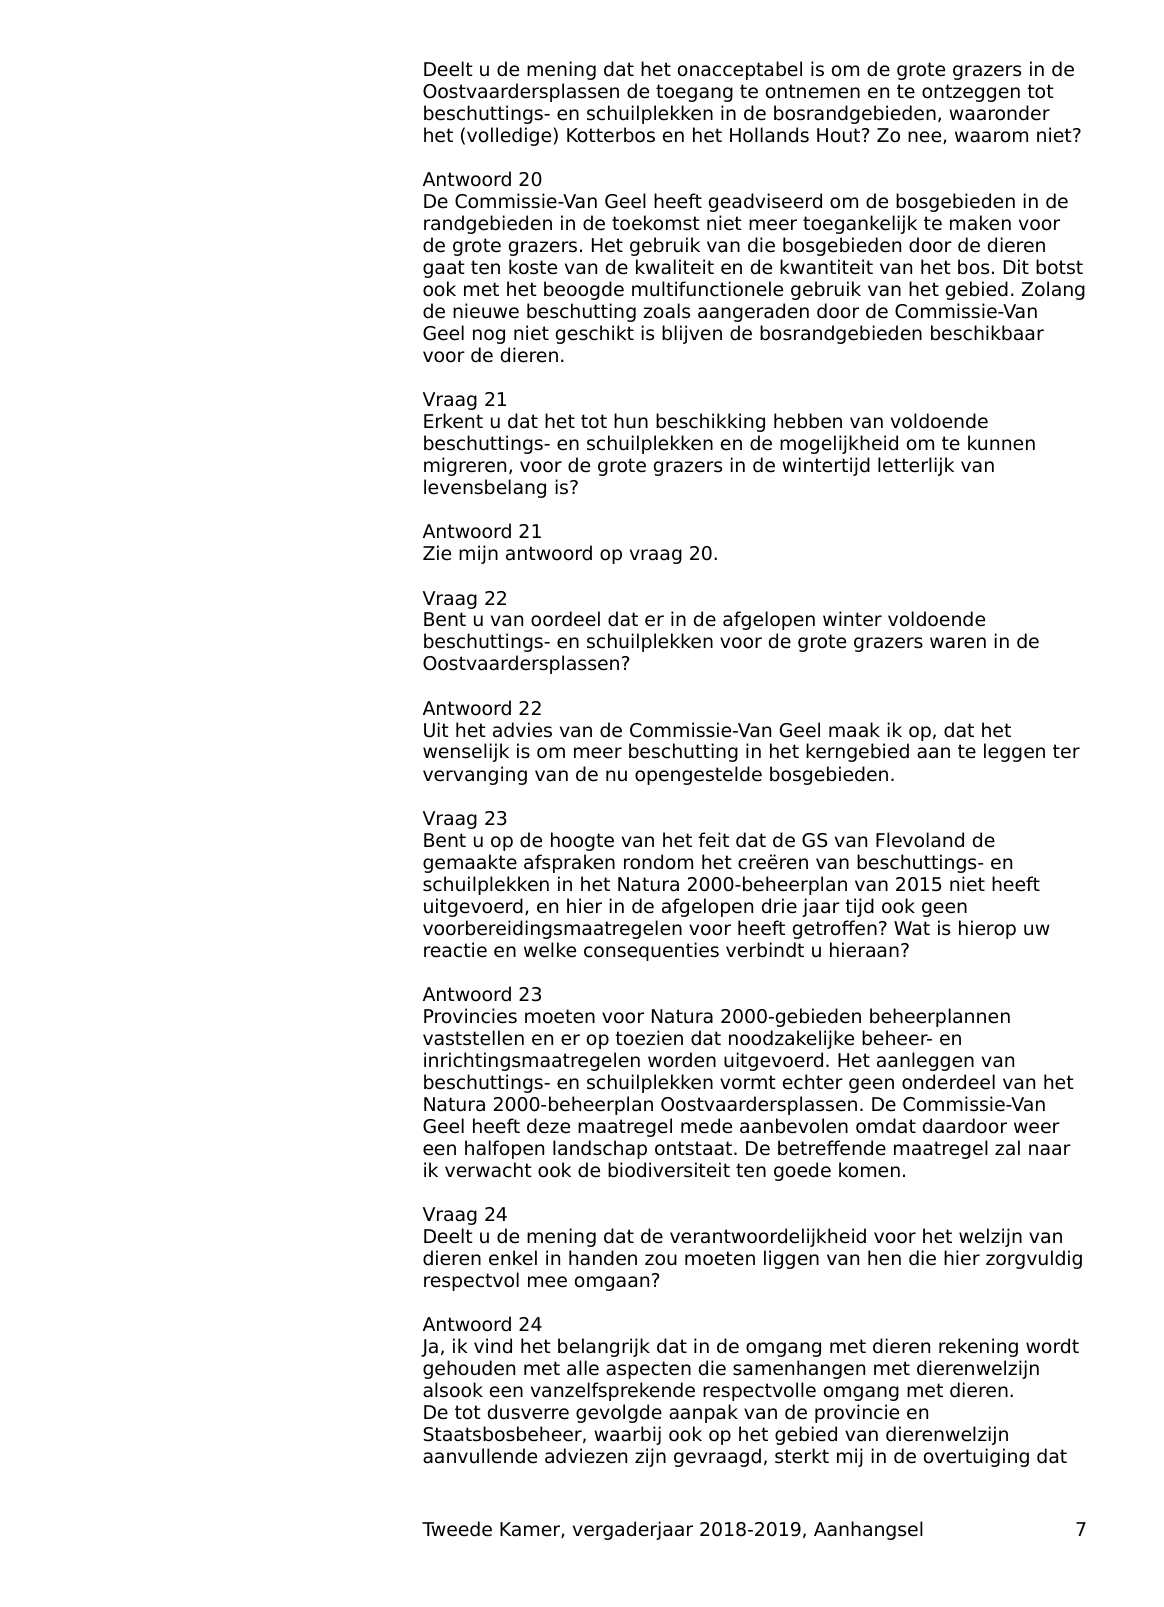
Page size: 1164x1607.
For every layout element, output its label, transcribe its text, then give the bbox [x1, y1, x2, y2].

text Antwoord 20 [422, 169, 1087, 191]
text Provincies moeten voor Natura 2000-gebieden beheerplannen vaststellen en er op toezien dat noodzakelijke beheer- en inrichtingsmaatregelen worden uitgevoerd. Het aanleggen van beschuttings- en schuilplekken vormt echter geen onderdeel van het Natura 2000-beheerplan Oostvaardersplassen. De Commissie-Van Geel heeft deze maatregel mede aanbevolen omdat daardoor weer een halfopen landschap ontstaat. De betreffende maatregel zal naar ik verwacht ook de biodiversiteit ten goede komen. [422, 1006, 1087, 1181]
text Erkent u dat het tot hun beschikking hebben van voldoende beschuttings- en schuilplekken en de mogelijkheid om te kunnen migreren, voor de grote grazers in de wintertijd letterlijk van levensbelang is? [422, 411, 1087, 499]
text Uit het advies van de Commissie-Van Geel maak ik op, dat het wenselijk is om meer beschutting in het kerngebied aan te leggen ter vervanging van de nu opengestelde bosgebieden. [422, 719, 1087, 785]
text Antwoord 21 [422, 521, 1087, 543]
text Bent u van oordeel dat er in de afgelopen winter voldoende beschuttings- en schuilplekken voor de grote grazers waren in de Oostvaardersplassen? [422, 609, 1087, 675]
text Vraag 22 [422, 587, 1087, 609]
text Antwoord 23 [422, 984, 1087, 1006]
text De Commissie-Van Geel heeft geadviseerd om de bosgebieden in de randgebieden in de toekomst niet meer toegankelijk te maken voor de grote grazers. Het gebruik van die bosgebieden door de dieren gaat ten koste van de kwaliteit en de kwantiteit van het bos. Dit botst ook met het beoogde multifunctionele gebruik van het gebied. Zolang de nieuwe beschutting zoals aangeraden door de Commissie-Van Geel nog niet geschikt is blijven de bosrandgebieden beschikbaar voor de dieren. [422, 191, 1087, 367]
text Vraag 23 [422, 808, 1087, 829]
text Antwoord 22 [422, 697, 1087, 719]
text Ja, ik vind het belangrijk dat in de omgang met dieren rekening wordt gehouden met alle aspecten die samenhangen met dierenwelzijn alsook een vanzelfsprekende respectvolle omgang met dieren. [422, 1336, 1087, 1402]
text Zie mijn antwoord op vraag 20. [422, 543, 1087, 565]
text De tot dusverre gevolgde aanpak van de provincie en Staatsbosbeheer, waarbij ook op het gebied van dierenwelzijn aanvullende adviezen zijn gevraagd, sterkt mij in de overtuiging dat [422, 1402, 1087, 1468]
text Deelt u de mening dat de verantwoordelijkheid voor het welzijn van dieren enkel in handen zou moeten liggen van hen die hier zorgvuldig respectvol mee omgaan? [422, 1226, 1087, 1292]
text Vraag 24 [422, 1204, 1087, 1226]
text Vraag 21 [422, 389, 1087, 411]
text Deelt u de mening dat het onacceptabel is om de grote grazers in de Oostvaardersplassen de toegang te ontnemen en te ontzeggen tot beschuttings- en schuilplekken in de bosrandgebieden, waaronder het (volledige) Kotterbos en het Hollands Hout? Zo nee, waarom niet? [422, 59, 1087, 147]
text Antwoord 24 [422, 1314, 1087, 1336]
text Bent u op de hoogte van het feit dat de GS van Flevoland de gemaakte afspraken rondom het creëren van beschuttings- en schuilplekken in het Natura 2000-beheerplan van 2015 niet heeft uitgevoerd, en hier in de afgelopen drie jaar tijd ook geen voorbereidingsmaatregelen voor heeft getroffen? Wat is hierop uw reactie en welke consequenties verbindt u hieraan? [422, 829, 1087, 961]
